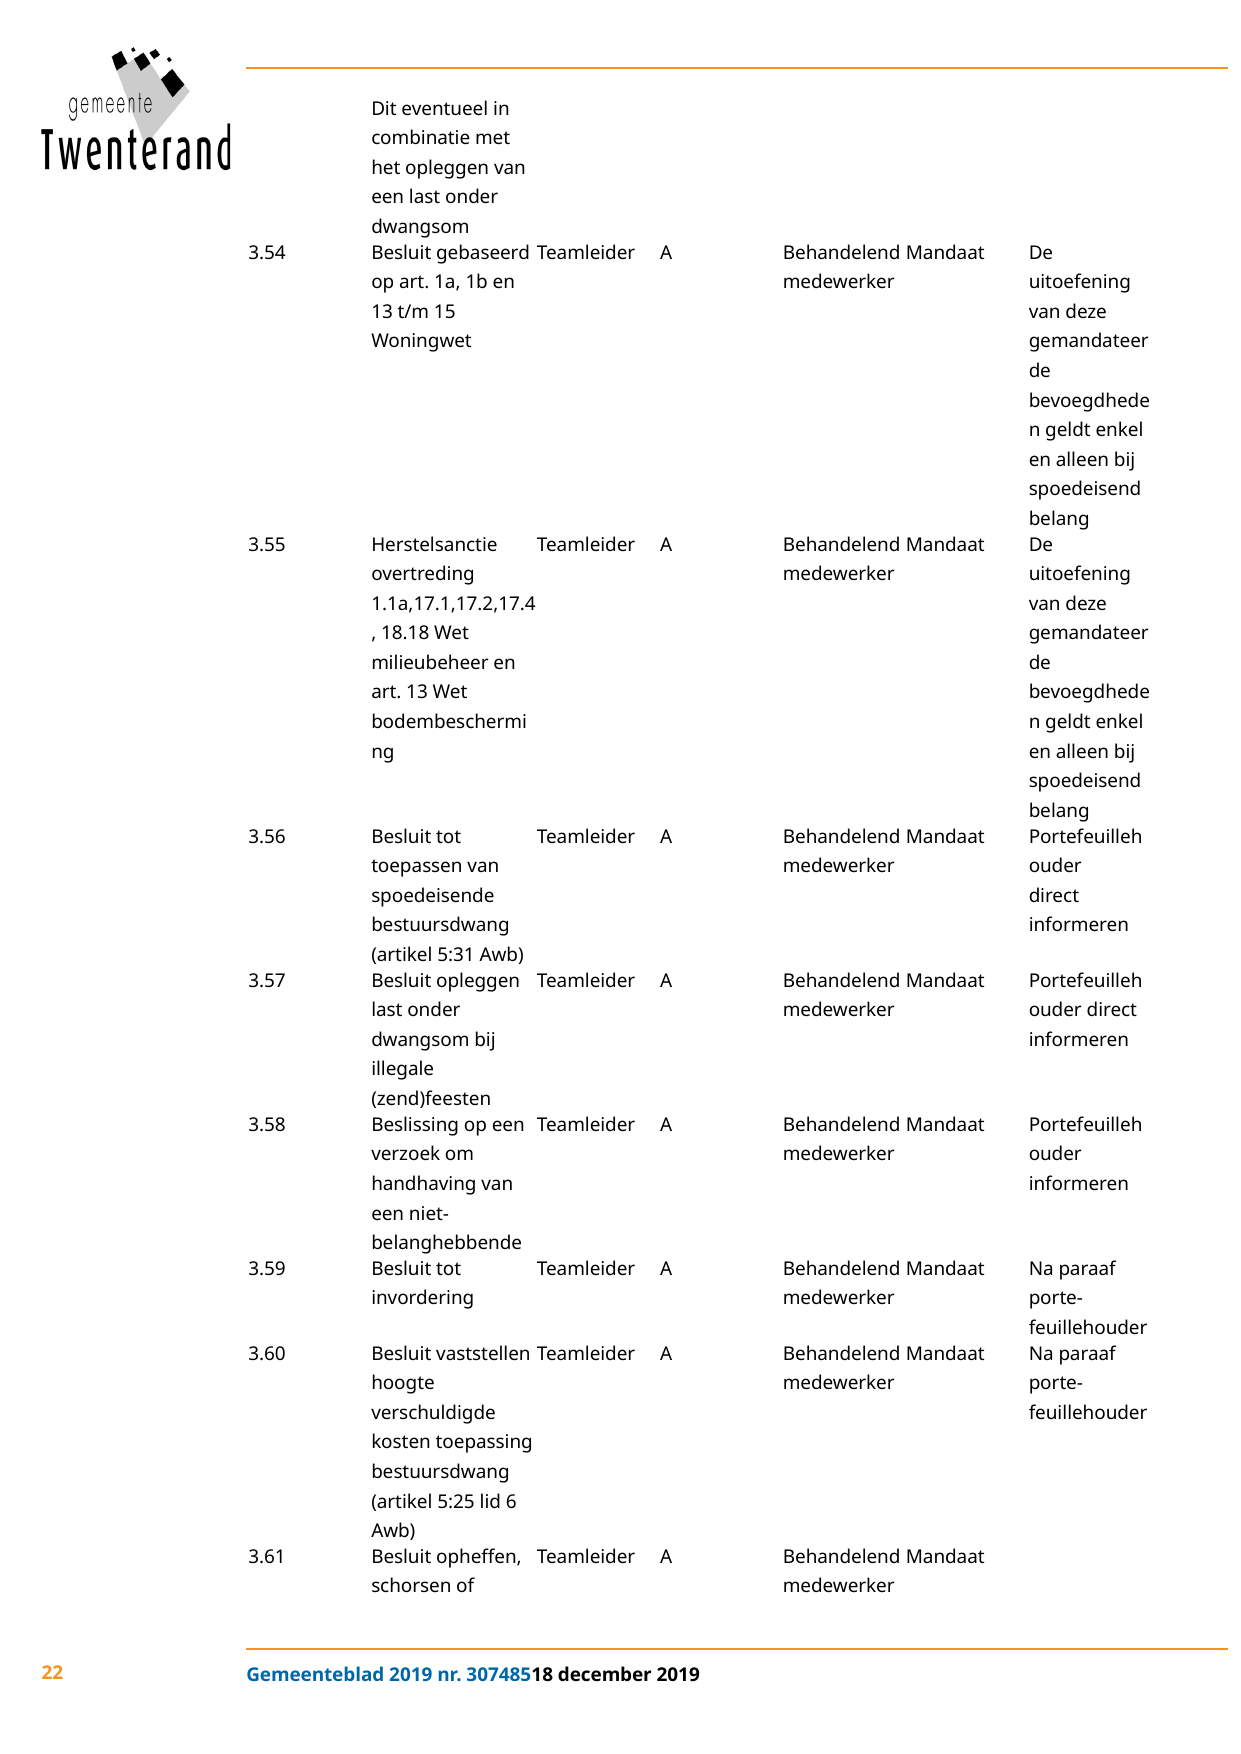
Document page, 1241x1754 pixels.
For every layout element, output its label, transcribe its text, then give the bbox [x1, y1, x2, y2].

table_cell Teamleider [537, 1111, 660, 1255]
table_cell Teamleider [537, 823, 660, 967]
table_cell Teamleider [537, 1255, 660, 1340]
table_cell 3.54 [248, 239, 371, 531]
table_cell A [660, 1111, 783, 1255]
table_cell [660, 95, 783, 239]
table_cell Portefeuillehouder informeren [1029, 1111, 1152, 1255]
table_cell Herstelsanctie overtreding 1.1a,17.1,17.2,17.4, 18.18 Wet milieubeheer en art. 13 Wet bodembescherming [371, 531, 537, 823]
table_cell Na paraaf porte- feuillehouder [1029, 1340, 1152, 1543]
table_cell Teamleider [537, 1340, 660, 1543]
picture [41, 47, 231, 172]
table_cell [1029, 1543, 1152, 1598]
table_cell 3.60 [248, 1340, 371, 1543]
table_cell Behandelend medewerker [783, 823, 906, 967]
table_cell Mandaat [906, 823, 1028, 967]
table_cell De uitoefening van deze gemandateerde bevoegdheden geldt enkel en alleen bij spoedeisend belang [1029, 531, 1152, 823]
table_cell 3.59 [248, 1255, 371, 1340]
table_cell 3.58 [248, 1111, 371, 1255]
table_cell Besluit tot toepassen van spoedeisende bestuursdwang (artikel 5:31 Awb) [371, 823, 537, 967]
table_cell A [660, 1255, 783, 1340]
table_cell Besluit opheffen, schorsen of [371, 1543, 537, 1598]
table_cell Behandelend medewerker [783, 531, 906, 823]
table_cell Teamleider [537, 239, 660, 531]
table_cell [248, 95, 371, 239]
table_cell A [660, 967, 783, 1111]
table_cell Teamleider [537, 1543, 660, 1598]
table_cell Teamleider [537, 967, 660, 1111]
table_cell 3.61 [248, 1543, 371, 1598]
table_cell Mandaat [906, 1111, 1028, 1255]
table_cell Besluit vaststellen hoogte verschuldigde kosten toepassing bestuursdwang (artikel 5:25 lid 6 Awb) [371, 1340, 537, 1543]
table_cell A [660, 1543, 783, 1598]
table_cell 3.56 [248, 823, 371, 967]
table_cell Portefeuillehouder direct informeren [1029, 823, 1152, 967]
table_cell [537, 95, 660, 239]
table_cell Behandelend medewerker [783, 1543, 906, 1598]
table_cell Besluit opleggen last onder dwangsom bij illegale (zend)feesten [371, 967, 537, 1111]
table_cell Behandelend medewerker [783, 239, 906, 531]
table_cell [906, 95, 1028, 239]
table_cell [783, 95, 906, 239]
table_cell A [660, 531, 783, 823]
table_cell Mandaat [906, 531, 1028, 823]
table_cell Mandaat [906, 239, 1028, 531]
table_cell Besluit tot invordering [371, 1255, 537, 1340]
table_cell 3.55 [248, 531, 371, 823]
table_cell Besluit gebaseerd op art. 1a, 1b en 13 t/m 15 Woningwet [371, 239, 537, 531]
table_cell Na paraaf porte- feuillehouder [1029, 1255, 1152, 1340]
table_cell Mandaat [906, 967, 1028, 1111]
table_cell Mandaat [906, 1340, 1028, 1543]
table_cell A [660, 1340, 783, 1543]
table_cell Portefeuillehouder direct informeren [1029, 967, 1152, 1111]
table_cell Behandelend medewerker [783, 1111, 906, 1255]
table_cell Behandelend medewerker [783, 967, 906, 1111]
table_cell Dit eventueel in combinatie met het opleggen van een last onder dwangsom [371, 95, 537, 239]
table_cell A [660, 823, 783, 967]
table_cell [1029, 95, 1152, 239]
table_cell Teamleider [537, 531, 660, 823]
table_cell Beslissing op een verzoek om handhaving van een niet-belanghebbende [371, 1111, 537, 1255]
table_cell Mandaat [906, 1255, 1028, 1340]
table_cell A [660, 239, 783, 531]
table_cell Behandelend medewerker [783, 1340, 906, 1543]
table_cell De uitoefening van deze gemandateerde bevoegdheden geldt enkel en alleen bij spoedeisend belang [1029, 239, 1152, 531]
table_cell Mandaat [906, 1543, 1028, 1598]
table_cell 3.57 [248, 967, 371, 1111]
table_cell Behandelend medewerker [783, 1255, 906, 1340]
